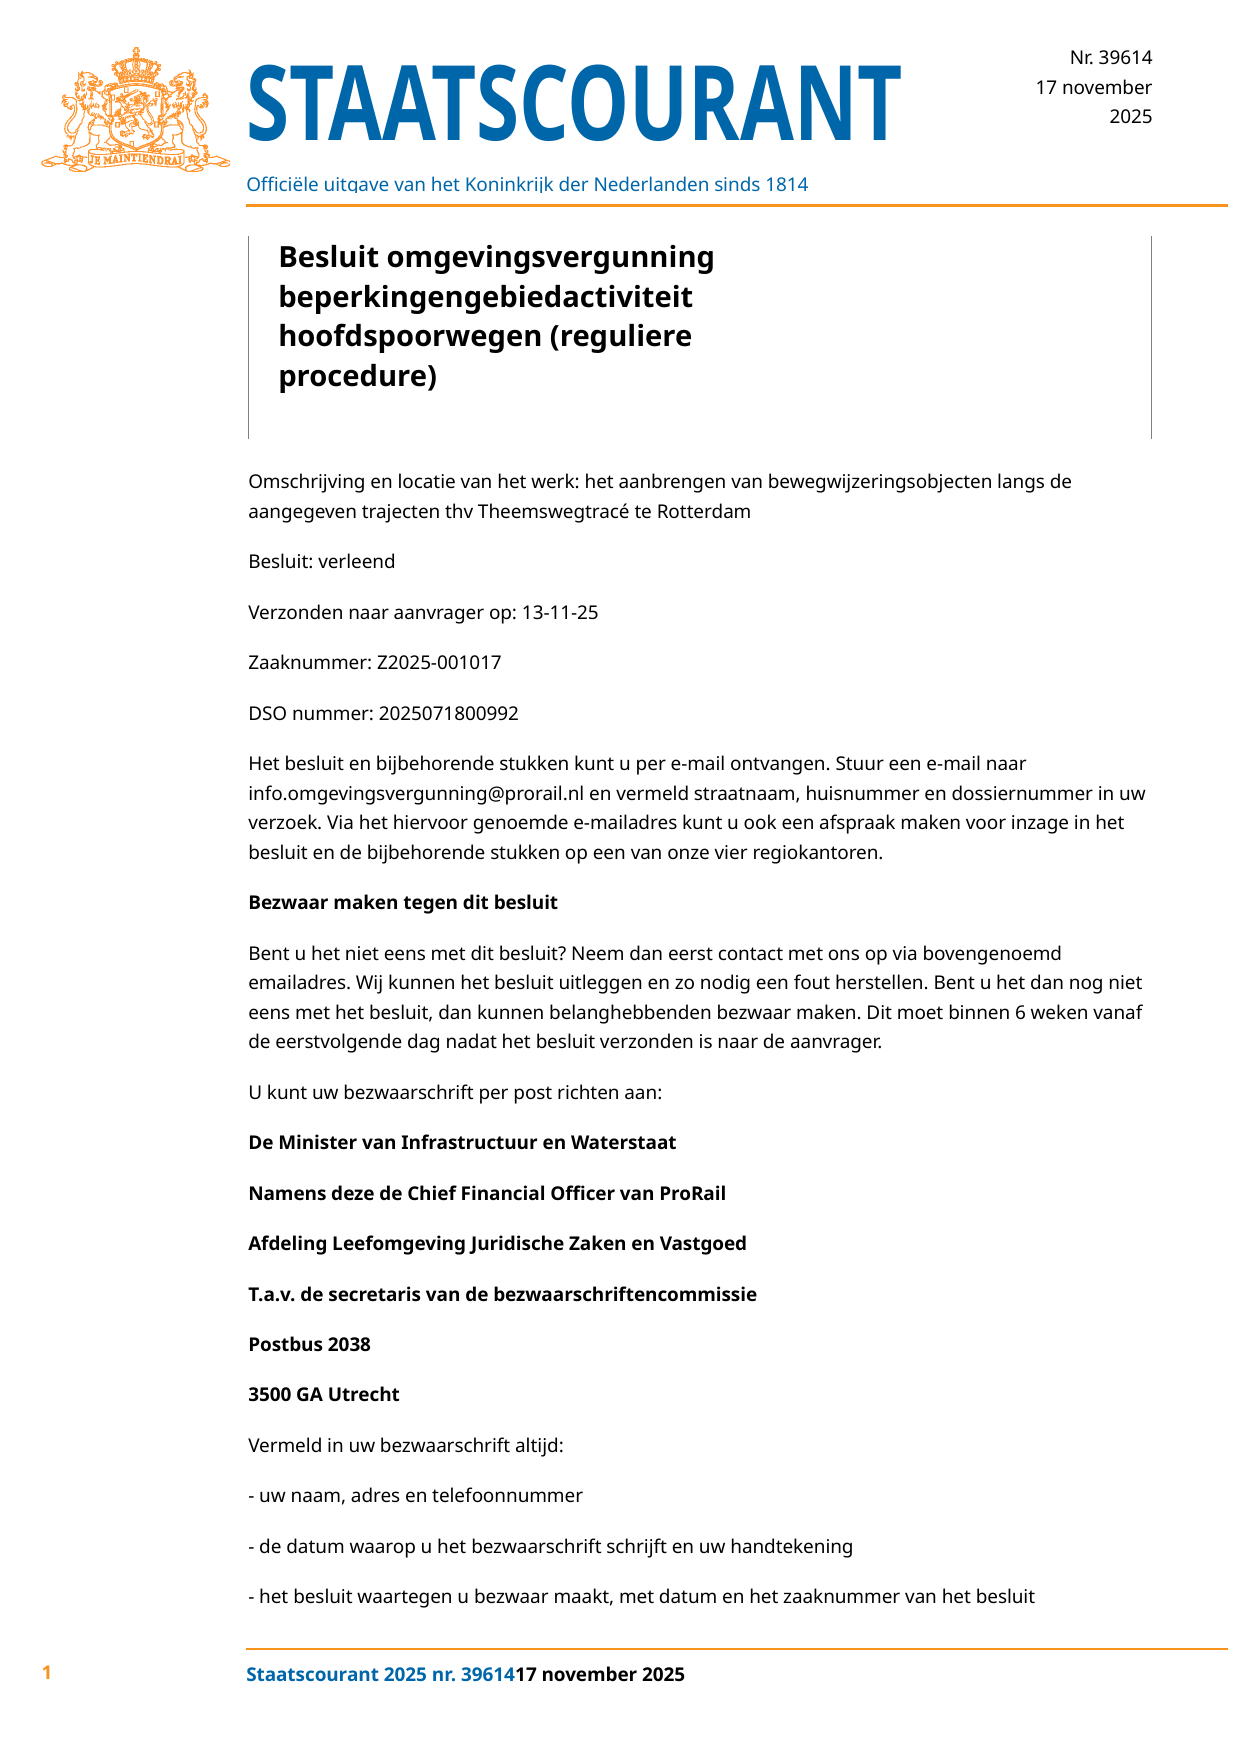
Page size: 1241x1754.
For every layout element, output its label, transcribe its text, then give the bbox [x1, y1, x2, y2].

table_header [1090, 236, 1151, 413]
text Verzonden naar aanvrager op: 13-11-25 [248, 599, 1152, 625]
text Besluit: verleend [248, 549, 1152, 574]
text Vermeld in uw bezwaarschrift altijd: [248, 1432, 1152, 1458]
text Afdeling Leefomgeving Juridische Zaken en Vastgoed [248, 1230, 1152, 1256]
table_header [850, 414, 1151, 439]
text Het besluit en bijbehorende stukken kunt u per e-mail ontvangen. Stuur een e-mail naar info.omgevingsvergunning@prorail.nl en vermeld straatnaam, huisnummer en dossiernummer in uw verzoek. Via het hiervoor genoemde e-mailadres kunt u ook een afspraak maken voor inzage in het besluit en de bijbehorende stukken op een van onze vier regiokantoren. [248, 750, 1152, 865]
text Zaaknummer: Z2025-001017 [248, 649, 1152, 675]
picture [41, 47, 231, 172]
text - het besluit waartegen u bezwaar maakt, met datum en het zaaknummer van het besluit [248, 1583, 1152, 1609]
text 3500 GA Utrecht [248, 1382, 1152, 1407]
text Postbus 2038 [248, 1331, 1152, 1357]
text Namens deze de Chief Financial Officer van ProRail [248, 1180, 1152, 1206]
text T.a.v. de secretaris van de bezwaarschriftencommissie [248, 1281, 1152, 1306]
text Bent u het niet eens met dit besluit? Neem dan eerst contact met ons op via bovengenoemd emailadres. Wij kunnen het besluit uitleggen en zo nodig een fout herstellen. Bent u het dan nog niet eens met het besluit, dan kunnen belanghebbenden bezwaar maken. Dit moet binnen 6 weken vanaf de eerstvolgende dag nadat het besluit verzonden is naar de aanvrager. [248, 940, 1152, 1054]
table_header Besluit omgevingsvergunning beperkingengebiedactiviteit hoofdspoorwegen (reguliere procedure) [249, 236, 850, 439]
text - de datum waarop u het bezwaarschrift schrijft en uw handtekening [248, 1533, 1152, 1558]
text U kunt uw bezwaarschrift per post richten aan: [248, 1079, 1152, 1105]
text - uw naam, adres en telefoonnummer [248, 1482, 1152, 1508]
text De Minister van Infrastructuur en Waterstaat [248, 1129, 1152, 1155]
text DSO nummer: 2025071800992 [248, 700, 1152, 726]
text Bezwaar maken tegen dit besluit [248, 889, 1152, 915]
table_header [850, 236, 912, 413]
picture [912, 236, 1090, 414]
text Omschrijving en locatie van het werk: het aanbrengen van bewegwijzeringsobjecten langs de aangegeven trajecten thv Theemswegtracé te Rotterdam [248, 469, 1152, 524]
